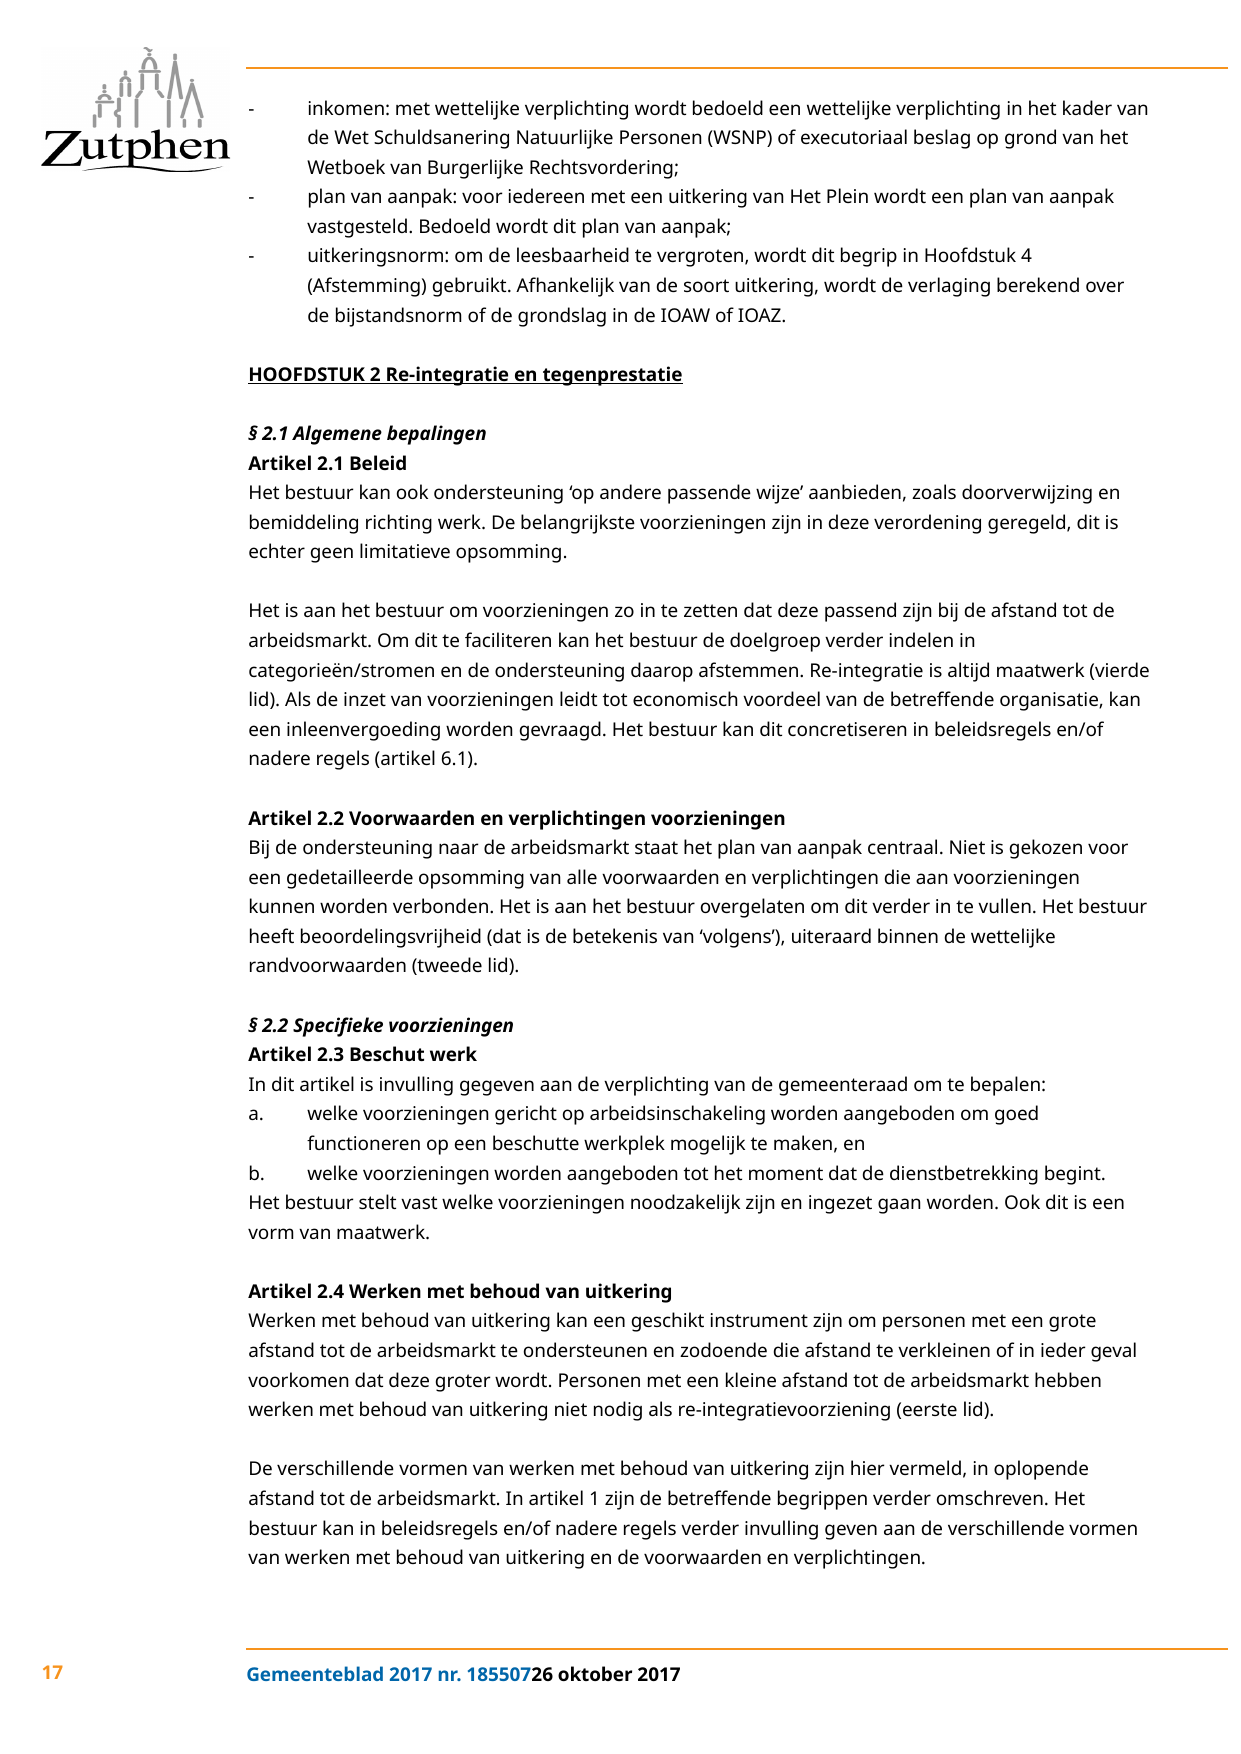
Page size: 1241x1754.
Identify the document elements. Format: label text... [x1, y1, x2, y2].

text Werken met behoud van uitkering kan een geschikt instrument zijn om personen met een grote afstand tot de arbeidsmarkt te ondersteunen en zodoende die afstand te verkleinen of in ieder geval voorkomen dat deze groter wordt. Personen met een kleine afstand tot de arbeidsmarkt hebben werken met behoud van uitkering niet nodig als re-integratievoorziening (eerste lid). [248, 1308, 1152, 1422]
text Artikel 2.3 Beschut werk [248, 1041, 1152, 1067]
list welke voorzieningen worden aangeboden tot het moment dat de dienstbetrekking begint. [248, 1160, 1152, 1186]
list uitkeringsnorm: om de leesbaarheid te vergroten, wordt dit begrip in Hoofdstuk 4 (Afstemming) gebruikt. Afhankelijk van de soort uitkering, wordt de verlaging berekend over de bijstandsnorm of de grondslag in de IOAW of IOAZ. [248, 243, 1152, 328]
text Het is aan het bestuur om voorzieningen zo in te zetten dat deze passend zijn bij de afstand tot de arbeidsmarkt. Om dit te faciliteren kan het bestuur de doelgroep verder indelen in categorieën/stromen en de ondersteuning daarop afstemmen. Re-integratie is altijd maatwerk (vierde lid). Als de inzet van voorzieningen leidt tot economisch voordeel van de betreffende organisatie, kan een inleenvergoeding worden gevraagd. Het bestuur kan dit concretiseren in beleidsregels en/of nadere regels (artikel 6.1). [248, 598, 1152, 771]
text Artikel 2.1 Beleid [248, 450, 1152, 476]
text § 2.2 Specifieke voorzieningen [248, 1012, 1152, 1038]
list inkomen: met wettelijke verplichting wordt bedoeld een wettelijke verplichting in het kader van de Wet Schuldsanering Natuurlijke Personen (WSNP) of executoriaal beslag op grond van het Wetboek van Burgerlijke Rechtsvordering; [248, 95, 1152, 180]
text Artikel 2.2 Voorwaarden en verplichtingen voorzieningen [248, 805, 1152, 831]
text De verschillende vormen van werken met behoud van uitkering zijn hier vermeld, in oplopende afstand tot de arbeidsmarkt. In artikel 1 zijn de betreffende begrippen verder omschreven. Het bestuur kan in beleidsregels en/of nadere regels verder invulling geven aan de verschillende vormen van werken met behoud van uitkering en de voorwaarden en verplichtingen. [248, 1456, 1152, 1570]
text Het bestuur stelt vast welke voorzieningen noodzakelijk zijn en ingezet gaan worden. Ook dit is een vorm van maatwerk. [248, 1189, 1152, 1245]
list welke voorzieningen gericht op arbeidsinschakeling worden aangeboden om goed functioneren op een beschutte werkplek mogelijk te maken, en [248, 1101, 1152, 1156]
text In dit artikel is invulling gegeven aan de verplichting van de gemeenteraad om te bepalen: [248, 1071, 1152, 1097]
text Bij de ondersteuning naar de arbeidsmarkt staat het plan van aanpak centraal. Niet is gekozen voor een gedetailleerde opsomming van alle voorwaarden en verplichtingen die aan voorzieningen kunnen worden verbonden. Het is aan het bestuur overgelaten om dit verder in te vullen. Het bestuur heeft beoordelingsvrijheid (dat is de betekenis van ‘volgens’), uiteraard binnen de wettelijke randvoorwaarden (tweede lid). [248, 834, 1152, 978]
text Artikel 2.4 Werken met behoud van uitkering [248, 1278, 1152, 1304]
picture [41, 47, 231, 172]
list plan van aanpak: voor iedereen met een uitkering van Het Plein wordt een plan van aanpak vastgesteld. Bedoeld wordt dit plan van aanpak; [248, 183, 1152, 239]
text Het bestuur kan ook ondersteuning ‘op andere passende wijze’ aanbieden, zoals doorverwijzing en bemiddeling richting werk. De belangrijkste voorzieningen zijn in deze verordening geregeld, dit is echter geen limitatieve opsomming. [248, 479, 1152, 564]
text § 2.1 Algemene bepalingen [248, 420, 1152, 446]
text HOOFDSTUK 2 Re-integratie en tegenprestatie [248, 361, 1152, 387]
